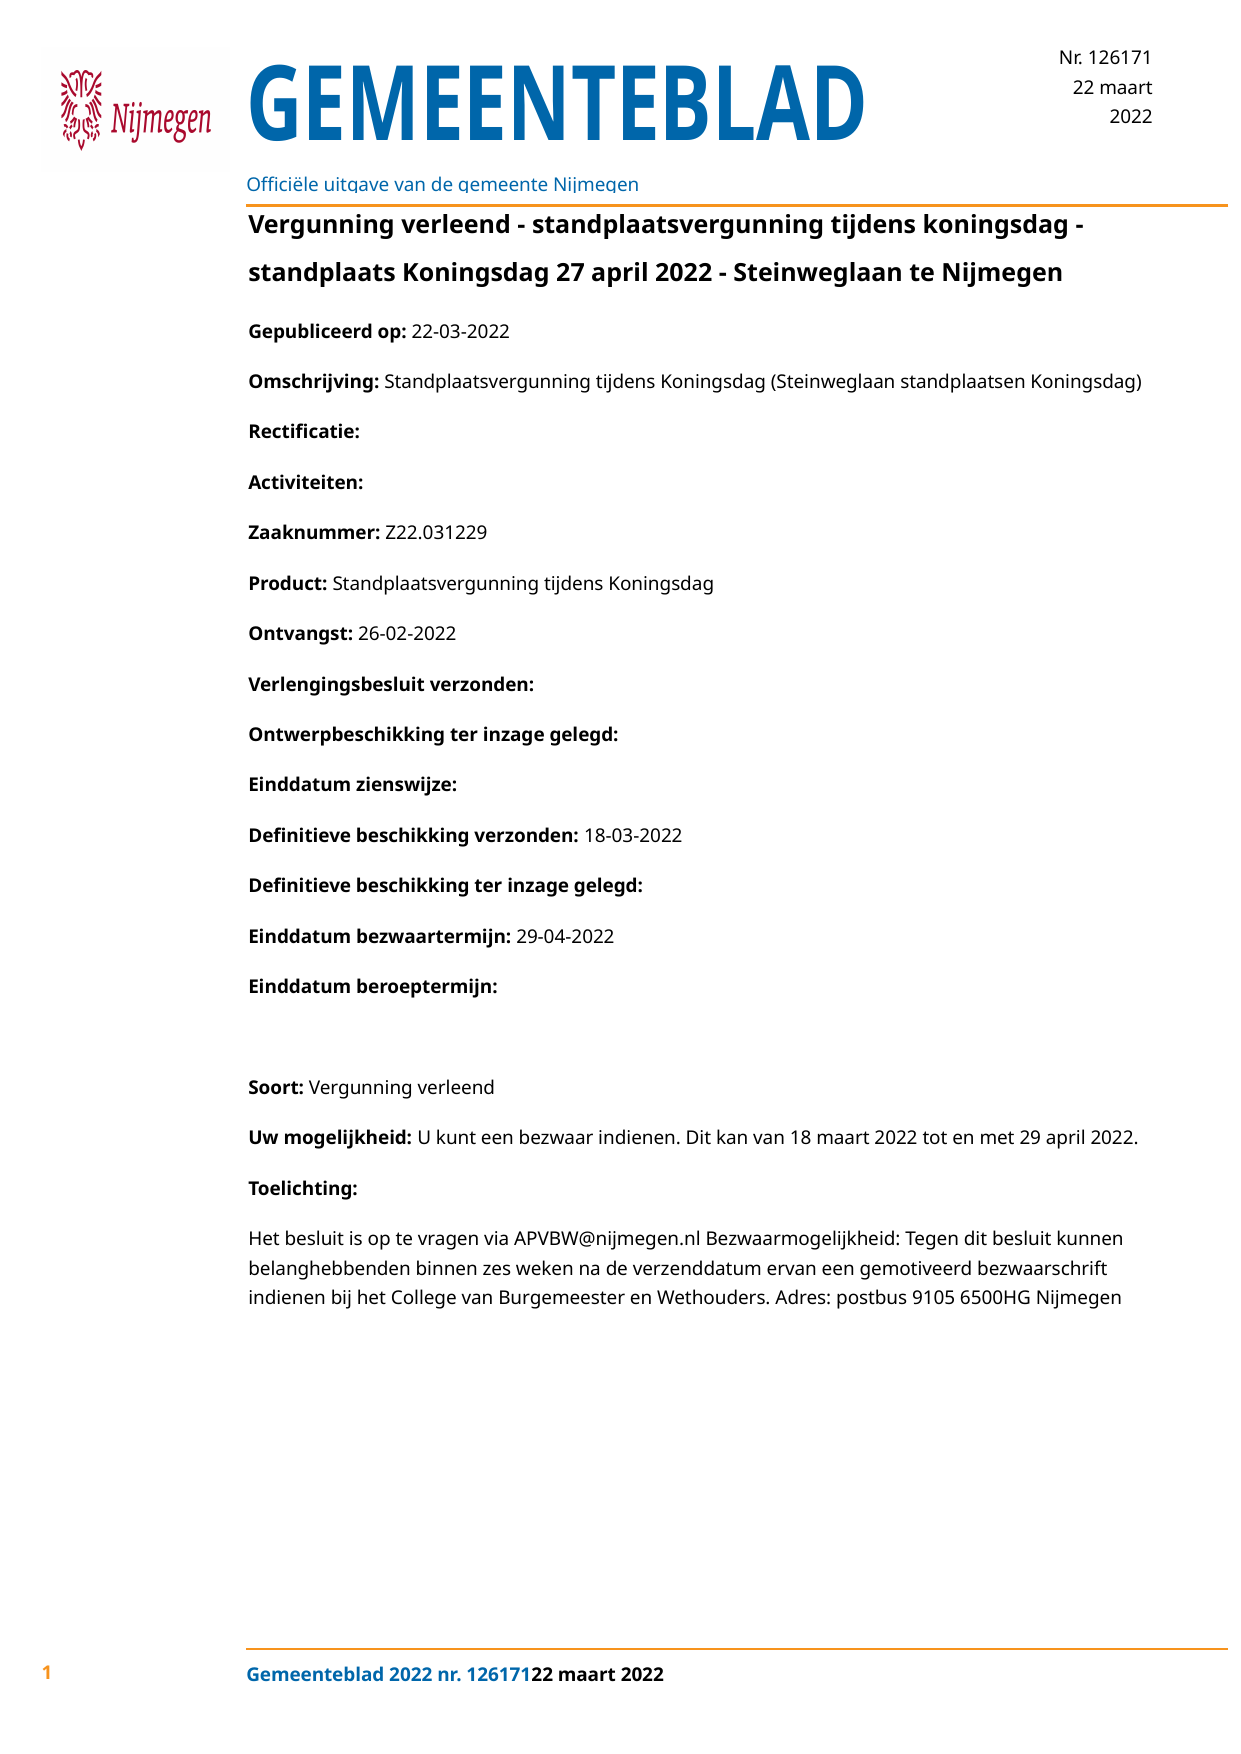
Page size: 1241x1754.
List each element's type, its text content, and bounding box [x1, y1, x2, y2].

text Rectificatie: [248, 419, 1152, 444]
text Definitieve beschikking verzonden: 18-03-2022 [248, 822, 1152, 848]
text Verlengingsbesluit verzonden: [248, 671, 1152, 697]
text Activiteiten: [248, 469, 1152, 495]
text Toelichting: [248, 1175, 1152, 1201]
text Het besluit is op te vragen via APVBW@nijmegen.nl Bezwaarmogelijkheid: Tegen dit besluit kunnen belanghebbenden binnen zes weken na de verzenddatum ervan een gemotiveerd bezwaarschrift indienen bij het College van Burgemeester en Wethouders. Adres: postbus 9105 6500HG Nijmegen [248, 1225, 1152, 1310]
text Definitieve beschikking ter inzage gelegd: [248, 872, 1152, 898]
picture [41, 47, 231, 172]
text Zaaknummer: Z22.031229 [248, 519, 1152, 545]
text Einddatum beroeptermijn: [248, 973, 1152, 999]
text Einddatum zienswijze: [248, 772, 1152, 797]
text Uw mogelijkheid: U kunt een bezwaar indienen. Dit kan van 18 maart 2022 tot en met 29 april 2022. [248, 1124, 1152, 1150]
text Omschrijving: Standplaatsvergunning tijdens Koningsdag (Steinweglaan standplaatsen Koningsdag) [248, 368, 1152, 394]
text Product: Standplaatsvergunning tijdens Koningsdag [248, 570, 1152, 596]
text Soort: Vergunning verleend [248, 1074, 1152, 1100]
text Ontvangst: 26-02-2022 [248, 620, 1152, 646]
text Einddatum bezwaartermijn: 29-04-2022 [248, 923, 1152, 949]
text Ontwerpbeschikking ter inzage gelegd: [248, 721, 1152, 747]
text Gepubliceerd op: 22-03-2022 [248, 318, 1152, 344]
text Vergunning verleend - standplaatsvergunning tijdens koningsdag - standplaats Koningsdag 27 april 2022 - Steinweglaan te Nijmegen [248, 207, 1152, 288]
